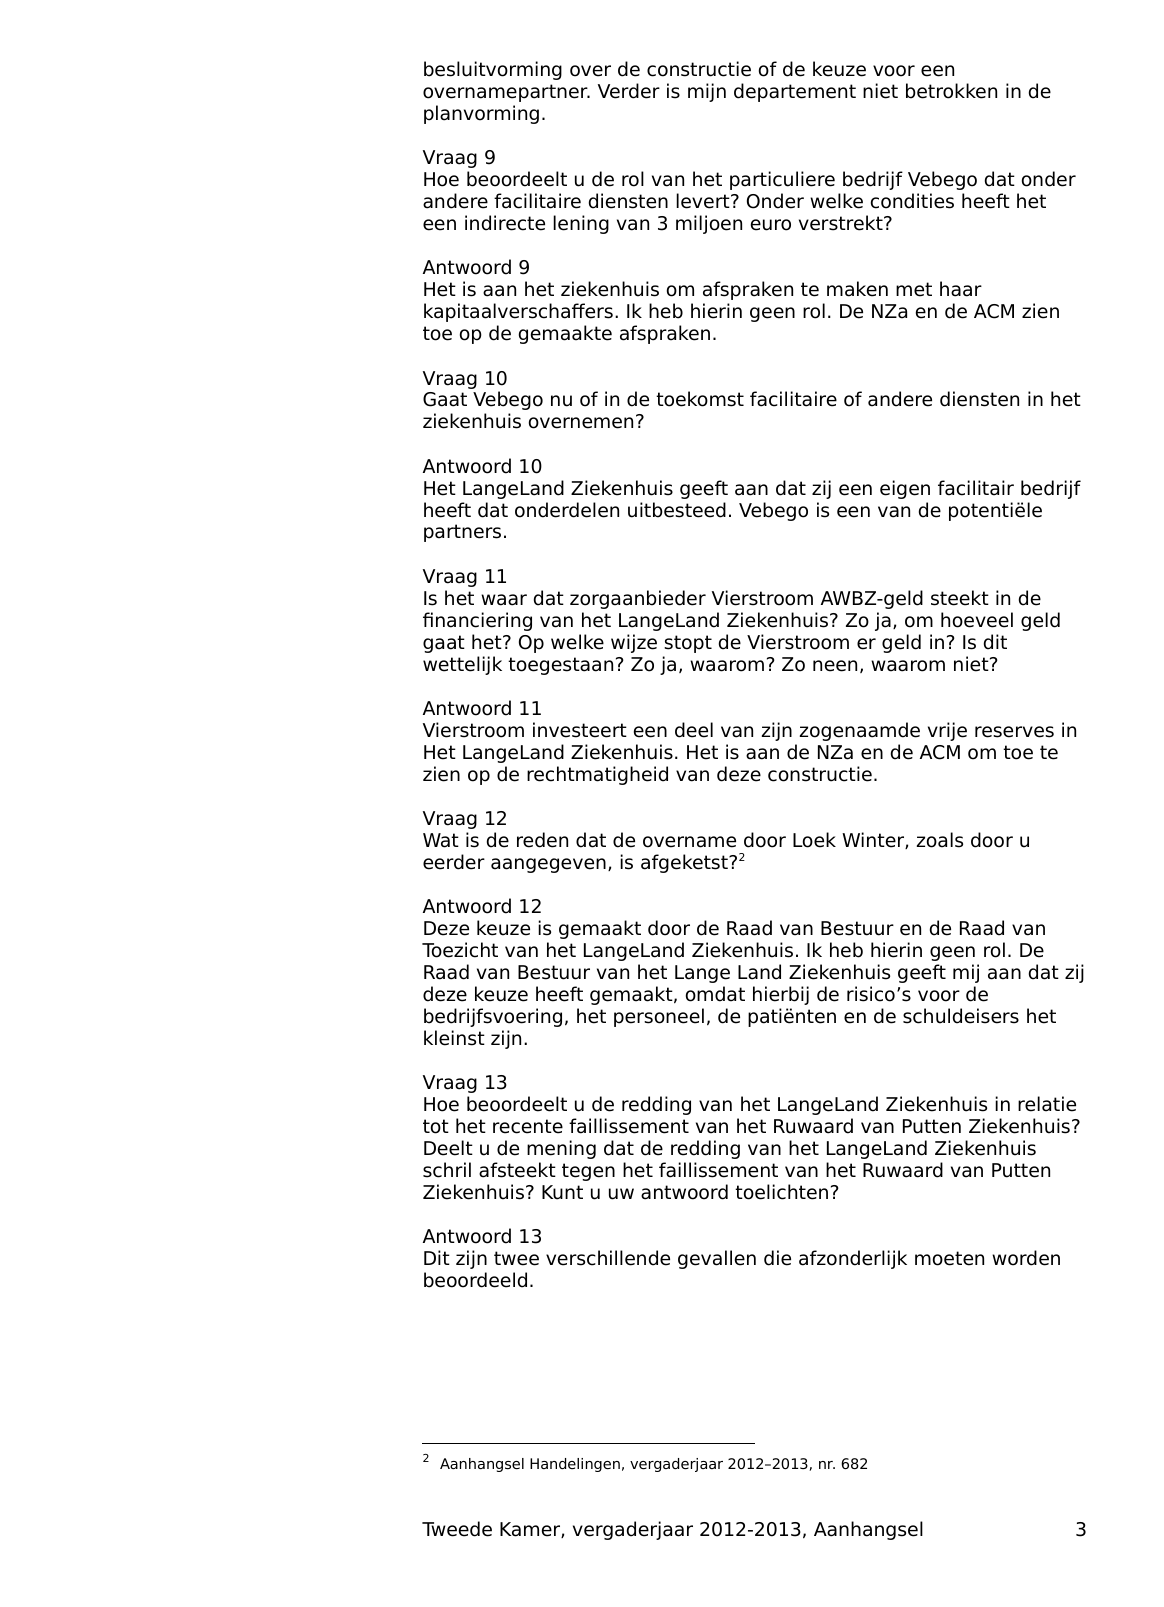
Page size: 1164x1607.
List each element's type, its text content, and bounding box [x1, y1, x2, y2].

text Antwoord 11 [422, 698, 1087, 720]
text Dit zijn twee verschillende gevallen die afzonderlijk moeten worden beoordeeld. [422, 1248, 1087, 1292]
text Het LangeLand Ziekenhuis geeft aan dat zij een eigen facilitair bedrijf heeft dat onderdelen uitbesteed. Vebego is een van de potentiële partners. [422, 477, 1087, 543]
text Vraag 9 [422, 147, 1087, 169]
text Hoe beoordeelt u de rol van het particuliere bedrijf Vebego dat onder andere facilitaire diensten levert? Onder welke condities heeft het een indirecte lening van 3 miljoen euro verstrekt? [422, 169, 1087, 235]
text besluitvorming over de constructie of de keuze voor een overnamepartner. Verder is mijn departement niet betrokken in de planvorming. [422, 59, 1087, 125]
text Antwoord 9 [422, 257, 1087, 279]
text Antwoord 10 [422, 456, 1087, 477]
text Vraag 10 [422, 367, 1087, 389]
text Gaat Vebego nu of in de toekomst facilitaire of andere diensten in het ziekenhuis overnemen? [422, 389, 1087, 433]
text Antwoord 12 [422, 896, 1087, 918]
text Is het waar dat zorgaanbieder Vierstroom AWBZ-geld steekt in de financiering van het LangeLand Ziekenhuis? Zo ja, om hoeveel geld gaat het? Op welke wijze stopt de Vierstroom er geld in? Is dit wettelijk toegestaan? Zo ja, waarom? Zo neen, waarom niet? [422, 588, 1087, 676]
text Vraag 11 [422, 566, 1087, 588]
text Vraag 13 [422, 1072, 1087, 1094]
text Vierstroom investeert een deel van zijn zogenaamde vrije reserves in Het LangeLand Ziekenhuis. Het is aan de NZa en de ACM om toe te zien op de rechtmatigheid van deze constructie. [422, 720, 1087, 786]
text Aanhangsel Handelingen, vergaderjaar 2012–2013, nr. 682 [422, 1452, 1087, 1474]
text Het is aan het ziekenhuis om afspraken te maken met haar kapitaalverschaffers. Ik heb hierin geen rol. De NZa en de ACM zien toe op de gemaakte afspraken. [422, 279, 1087, 345]
text Wat is de reden dat de overname door Loek Winter, zoals door u eerder aangegeven, is afgeketst? [422, 830, 1087, 874]
text Hoe beoordeelt u de redding van het LangeLand Ziekenhuis in relatie tot het recente faillissement van het Ruwaard van Putten Ziekenhuis? Deelt u de mening dat de redding van het LangeLand Ziekenhuis schril afsteekt tegen het faillissement van het Ruwaard van Putten Ziekenhuis? Kunt u uw antwoord toelichten? [422, 1094, 1087, 1204]
text Antwoord 13 [422, 1226, 1087, 1248]
text Deze keuze is gemaakt door de Raad van Bestuur en de Raad van Toezicht van het LangeLand Ziekenhuis. Ik heb hierin geen rol. De Raad van Bestuur van het Lange Land Ziekenhuis geeft mij aan dat zij deze keuze heeft gemaakt, omdat hierbij de risico’s voor de bedrijfsvoering, het personeel, de patiënten en de schuldeisers het kleinst zijn. [422, 918, 1087, 1050]
text Vraag 12 [422, 808, 1087, 830]
